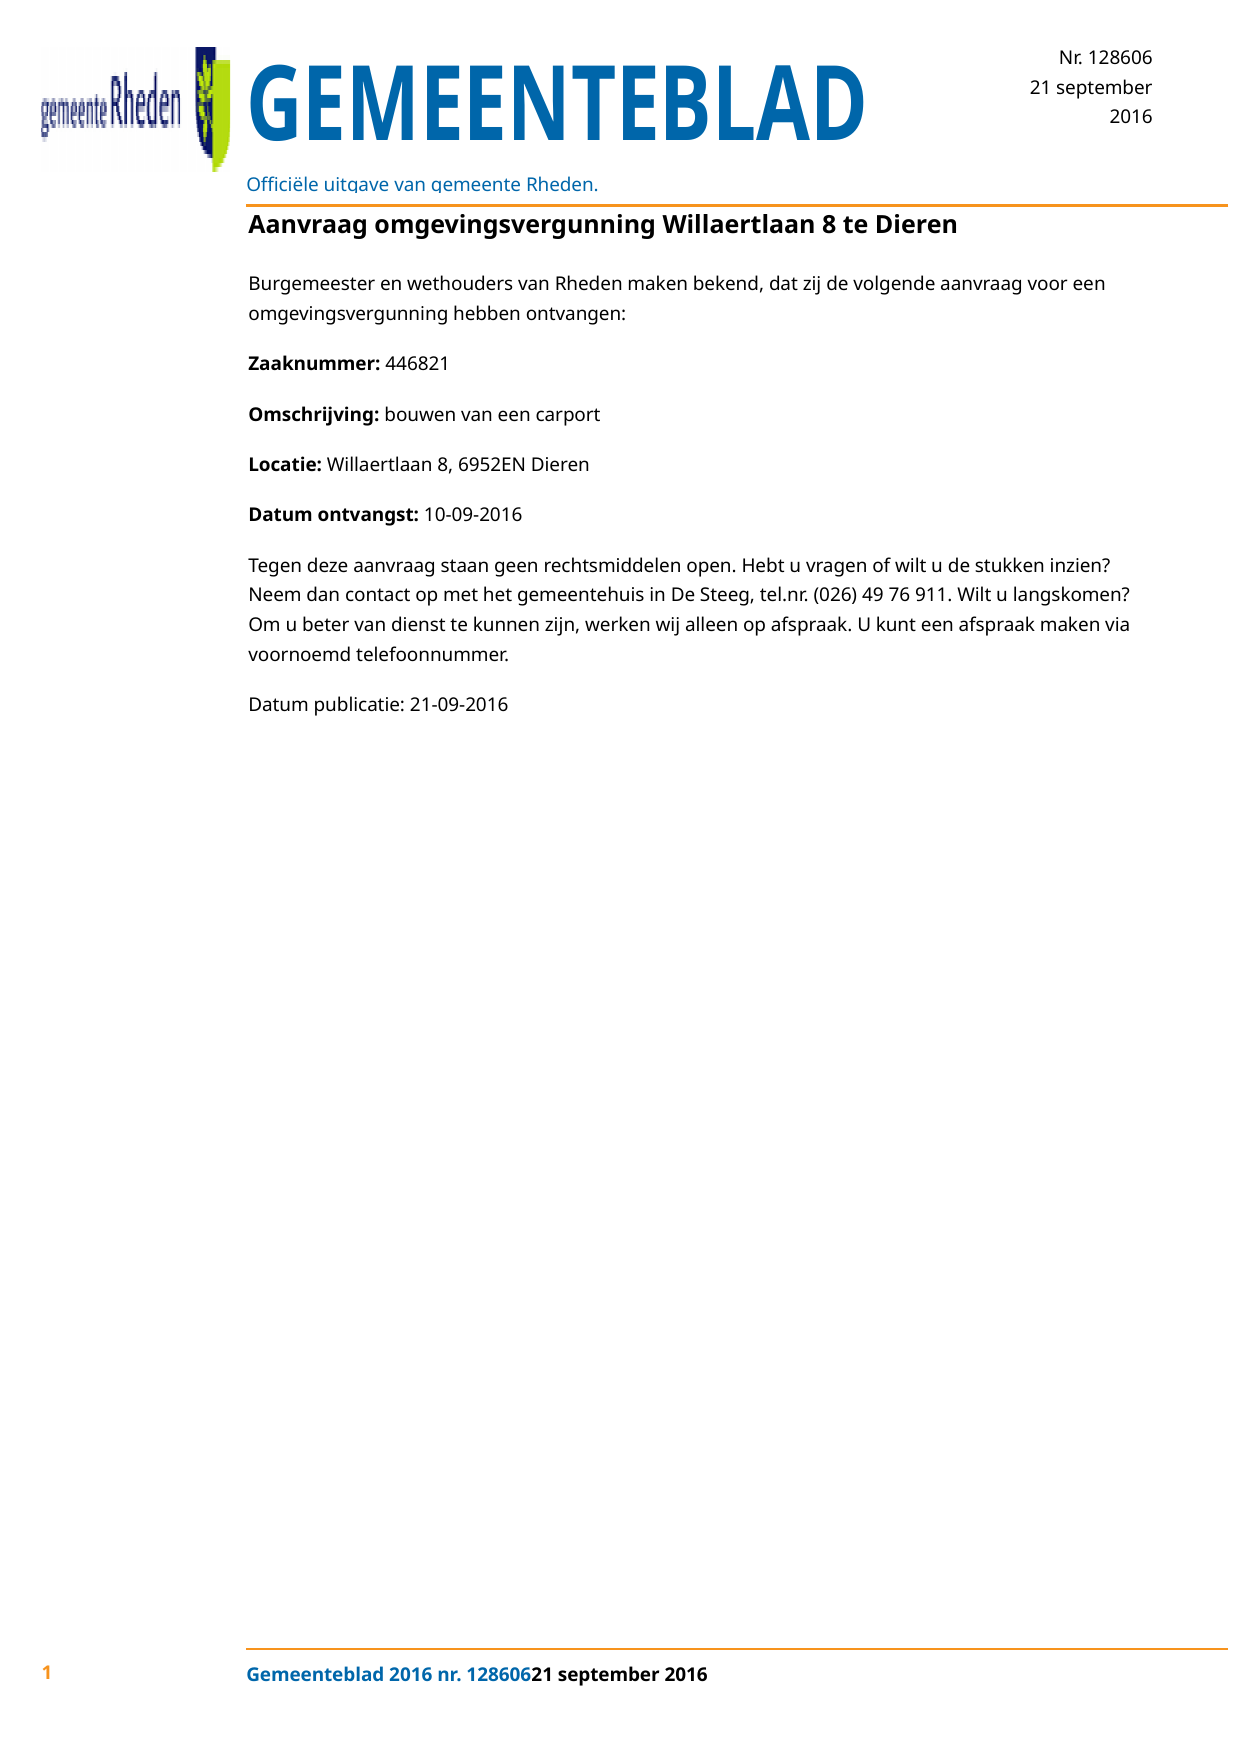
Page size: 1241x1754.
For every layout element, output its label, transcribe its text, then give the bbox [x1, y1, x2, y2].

text Zaaknummer: 446821 [248, 350, 1152, 376]
text Datum ontvangst: 10-09-2016 [248, 502, 1152, 527]
text Omschrijving: bouwen van een carport [248, 401, 1152, 426]
picture [41, 47, 231, 172]
text Locatie: Willaertlaan 8, 6952EN Dieren [248, 451, 1152, 477]
text Tegen deze aanvraag staan geen rechtsmiddelen open. Hebt u vragen of wilt u de stukken inzien? Neem dan contact op met het gemeentehuis in De Steeg, tel.nr. (026) 49 76 911. Wilt u langskomen? Om u beter van dienst te kunnen zijn, werken wij alleen op afspraak. U kunt een afspraak maken via voornoemd telefoonnummer. [248, 552, 1152, 666]
text Aanvraag omgevingsvergunning Willaertlaan 8 te Dieren [248, 207, 1152, 241]
text Datum publicatie: 21-09-2016 [248, 691, 1152, 717]
text Burgemeester en wethouders van Rheden maken bekend, dat zij de volgende aanvraag voor een omgevingsvergunning hebben ontvangen: [248, 270, 1152, 326]
